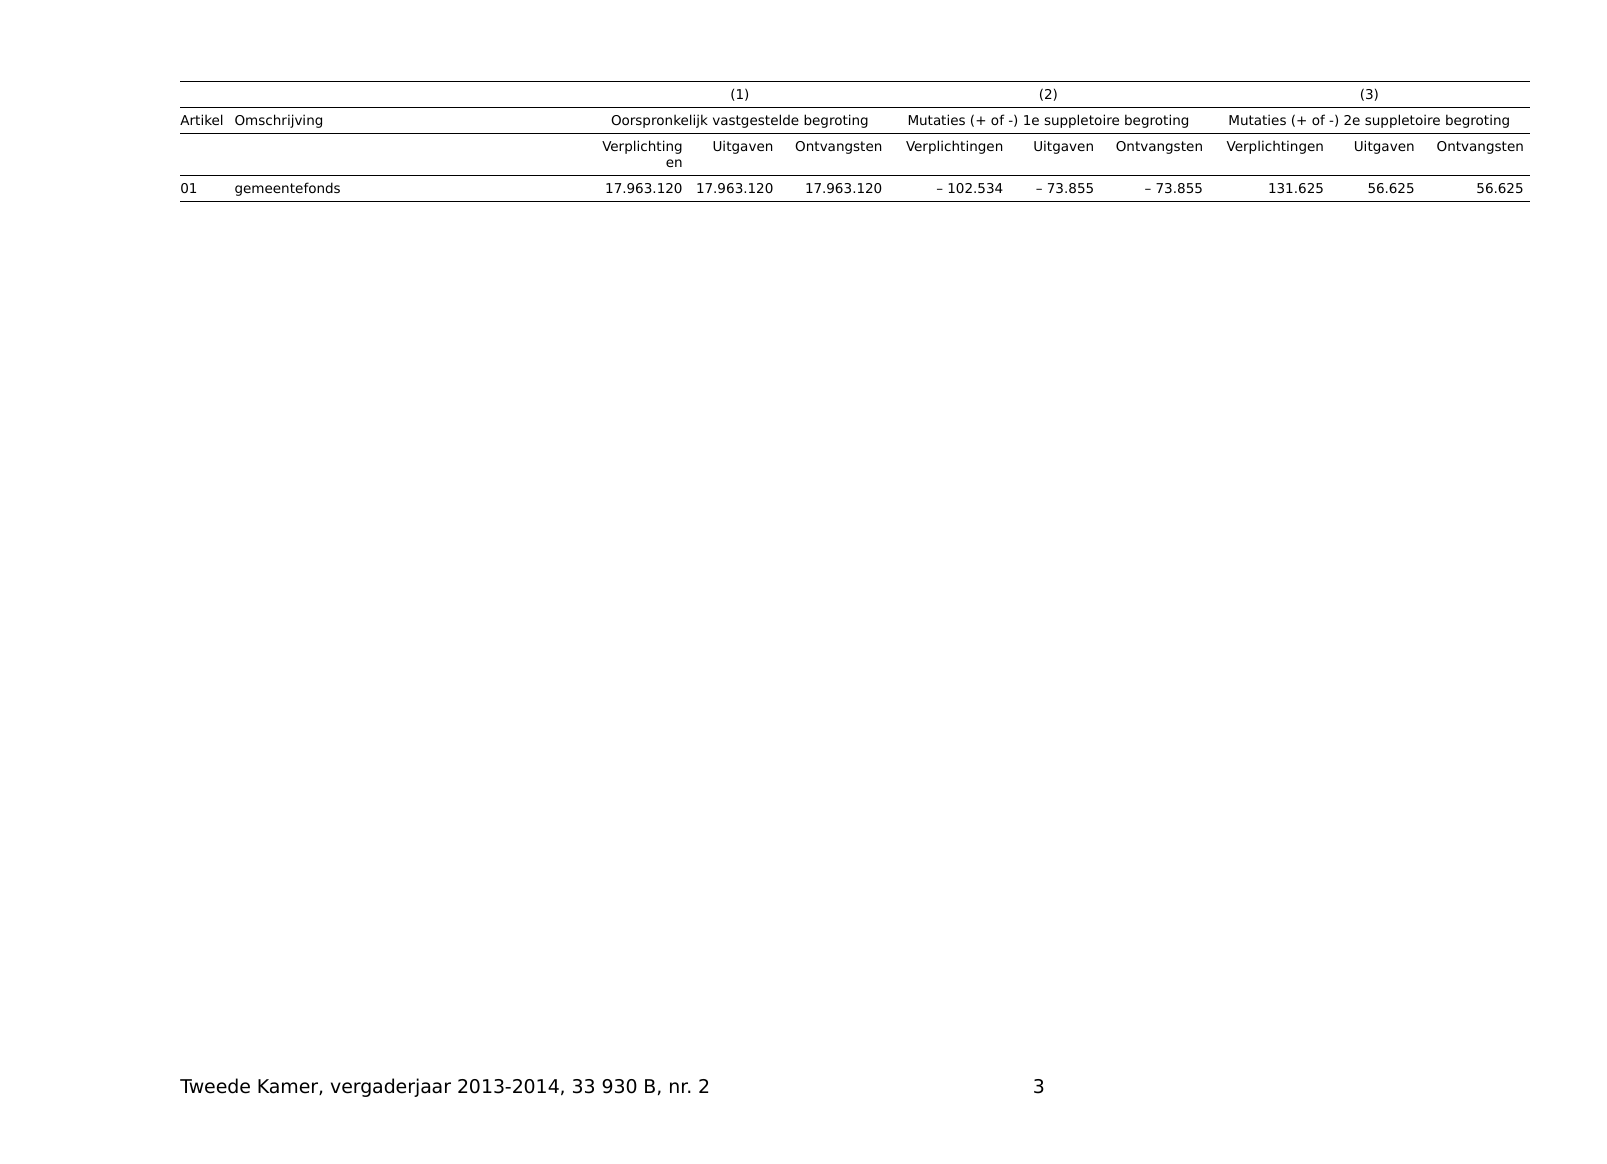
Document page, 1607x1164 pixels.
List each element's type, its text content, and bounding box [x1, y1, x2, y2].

table_cell Verplichtingen [591, 134, 688, 175]
table_cell 17.963.120 [688, 176, 779, 201]
table_cell – 102.534 [888, 176, 1009, 201]
table_cell Ontvangsten [1100, 134, 1209, 175]
table_header [229, 82, 591, 107]
table_cell 17.963.120 [779, 176, 888, 201]
table_header (1) [591, 82, 888, 107]
table_cell [229, 134, 591, 175]
table_cell 17.963.120 [591, 176, 688, 201]
table_cell gemeentefonds [229, 176, 591, 201]
table_header (3) [1209, 82, 1529, 107]
table_cell Ontvangsten [779, 134, 888, 175]
table_cell 131.625 [1209, 176, 1330, 201]
table_cell Uitgaven [1009, 134, 1100, 175]
table_cell Verplichtingen [888, 134, 1009, 175]
table_cell – 73.855 [1100, 176, 1209, 201]
table_cell Mutaties (+ of -) 2e suppletoire begroting [1209, 108, 1529, 133]
table_cell Verplichtingen [1209, 134, 1330, 175]
table_cell [180, 134, 228, 175]
table_cell Oorspronkelijk vastgestelde begroting [591, 108, 888, 133]
table_cell Omschrijving [229, 108, 591, 133]
table_header [180, 82, 228, 107]
table_cell Uitgaven [1330, 134, 1420, 175]
table_header (2) [888, 82, 1209, 107]
table_cell 01 [180, 176, 228, 201]
table_cell Uitgaven [688, 134, 779, 175]
table_cell Artikel [180, 108, 228, 133]
table_cell Ontvangsten [1420, 134, 1529, 175]
table_cell Mutaties (+ of -) 1e suppletoire begroting [888, 108, 1209, 133]
table_cell – 73.855 [1009, 176, 1100, 201]
table_cell 56.625 [1330, 176, 1420, 201]
table_cell 56.625 [1420, 176, 1529, 201]
